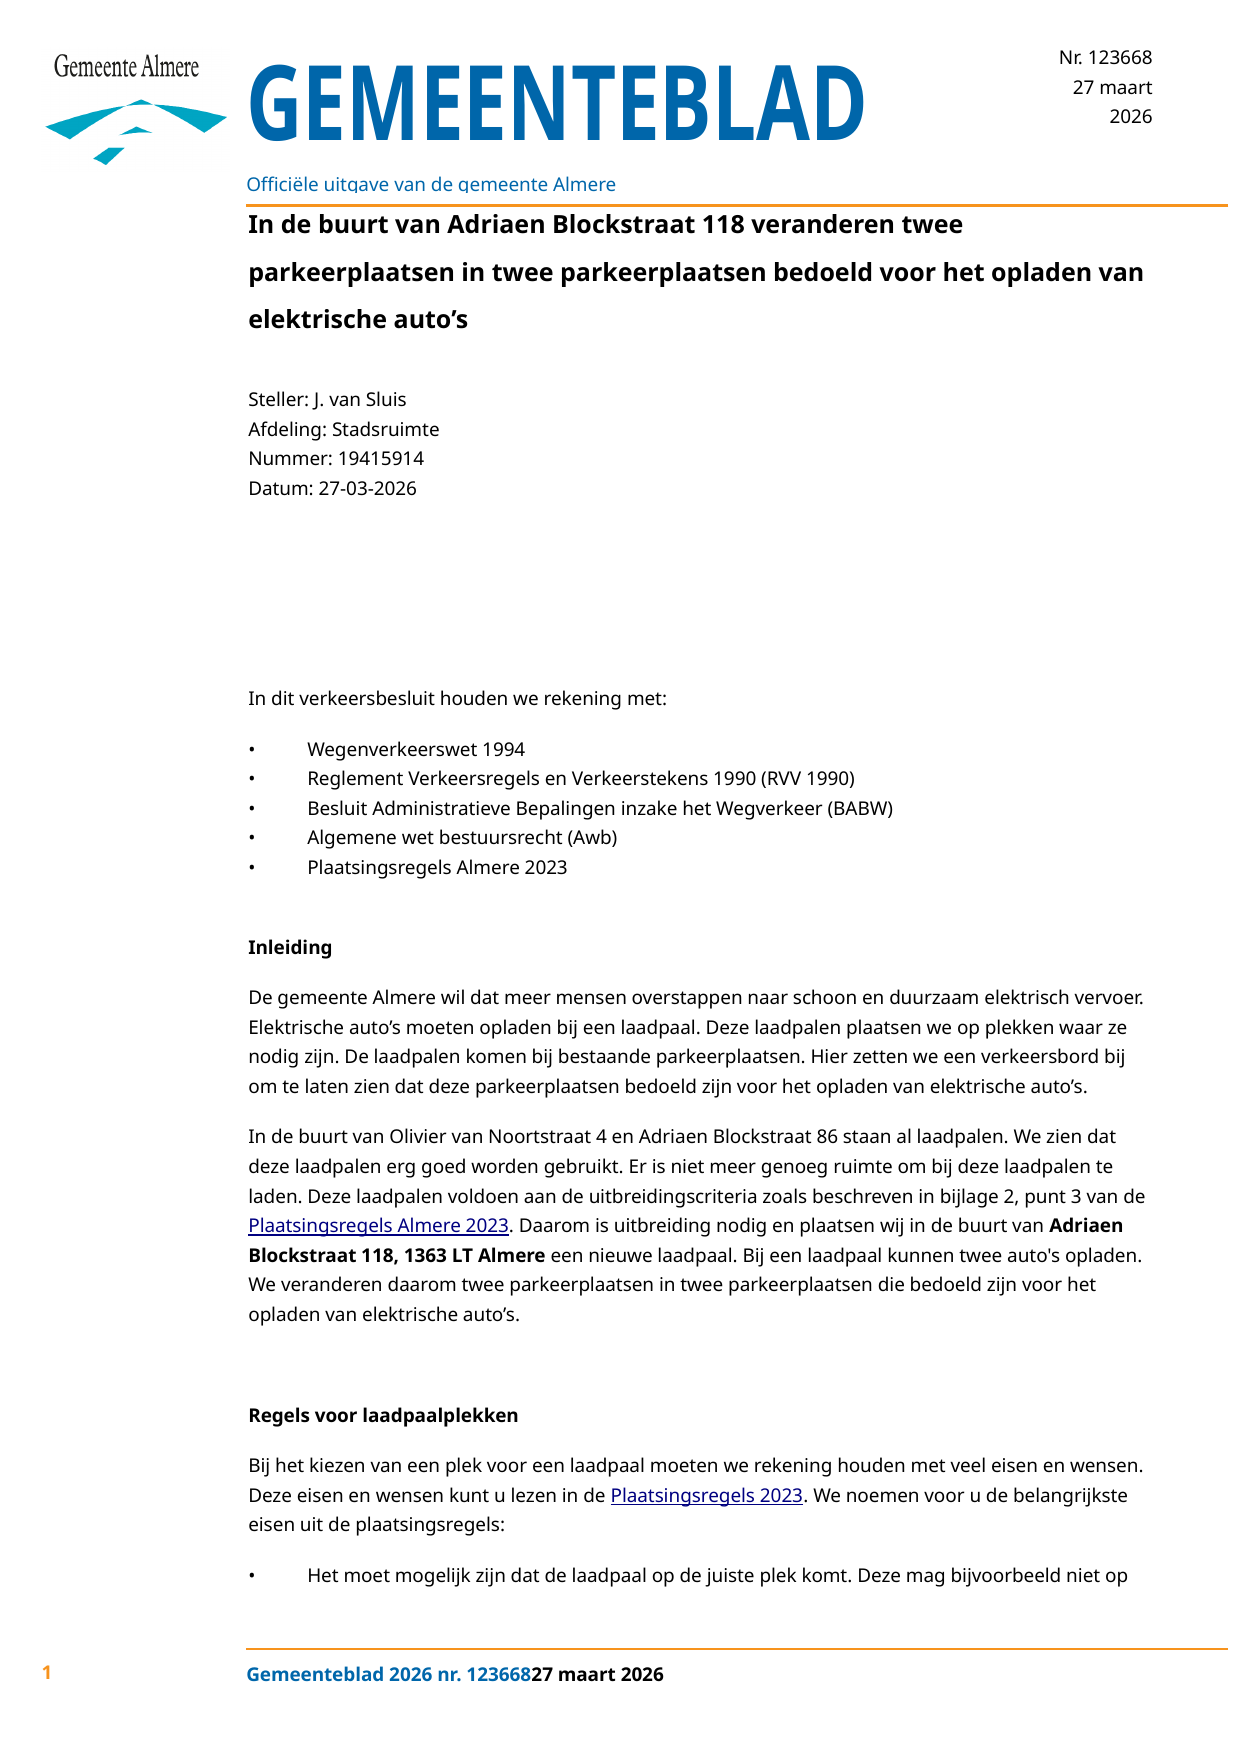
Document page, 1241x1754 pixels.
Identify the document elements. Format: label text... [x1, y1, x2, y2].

text Inleiding [248, 934, 1152, 960]
text Steller: J. van Sluis [248, 386, 1152, 412]
text Afdeling: Stadsruimte [248, 416, 1152, 442]
text Regels voor laadpaalplekken [248, 1402, 1152, 1428]
list Besluit Administratieve Bepalingen inzake het Wegverkeer (BABW) [248, 795, 1152, 821]
text Nummer: 19415914 [248, 445, 1152, 471]
list Wegenverkeerswet 1994 [248, 736, 1152, 762]
text In de buurt van Olivier van Noortstraat 4 en Adriaen Blockstraat 86 staan al laadpalen. We zien dat deze laadpalen erg goed worden gebruikt. Er is niet meer genoeg ruimte om bij deze laadpalen te laden. Deze laadpalen voldoen aan de uitbreidingscriteria zoals beschreven in bijlage 2, punt 3 van de Plaatsingsregels Almere 2023. Daarom is uitbreiding nodig en plaatsen wij in de buurt van Adriaen Blockstraat 118, 1363 LT Almere een nieuwe laadpaal. Bij een laadpaal kunnen twee auto's opladen. We veranderen daarom twee parkeerplaatsen in twee parkeerplaatsen die bedoeld zijn voor het opladen van elektrische auto’s. [248, 1124, 1152, 1327]
text De gemeente Almere wil dat meer mensen overstappen naar schoon en duurzaam elektrisch vervoer. Elektrische auto’s moeten opladen bij een laadpaal. Deze laadpalen plaatsen we op plekken waar ze nodig zijn. De laadpalen komen bij bestaande parkeerplaatsen. Hier zetten we een verkeersbord bij om te laten zien dat deze parkeerplaatsen bedoeld zijn voor het opladen van elektrische auto’s. [248, 984, 1152, 1099]
text In dit verkeersbesluit houden we rekening met: [248, 685, 1152, 711]
list Het moet mogelijk zijn dat de laadpaal op de juiste plek komt. Deze mag bijvoorbeeld niet op [248, 1562, 1152, 1588]
picture [41, 47, 231, 172]
list Plaatsingsregels Almere 2023 [248, 854, 1152, 880]
text Bij het kiezen van een plek voor een laadpaal moeten we rekening houden met veel eisen en wensen. Deze eisen en wensen kunt u lezen in de Plaatsingsregels 2023. We noemen voor u de belangrijkste eisen uit de plaatsingsregels: [248, 1452, 1152, 1537]
text Datum: 27-03-2026 [248, 475, 1152, 501]
text In de buurt van Adriaen Blockstraat 118 veranderen twee parkeerplaatsen in twee parkeerplaatsen bedoeld voor het opladen van elektrische auto’s [248, 207, 1152, 336]
list Algemene wet bestuursrecht (Awb) [248, 824, 1152, 850]
list Reglement Verkeersregels en Verkeerstekens 1990 (RVV 1990) [248, 765, 1152, 791]
